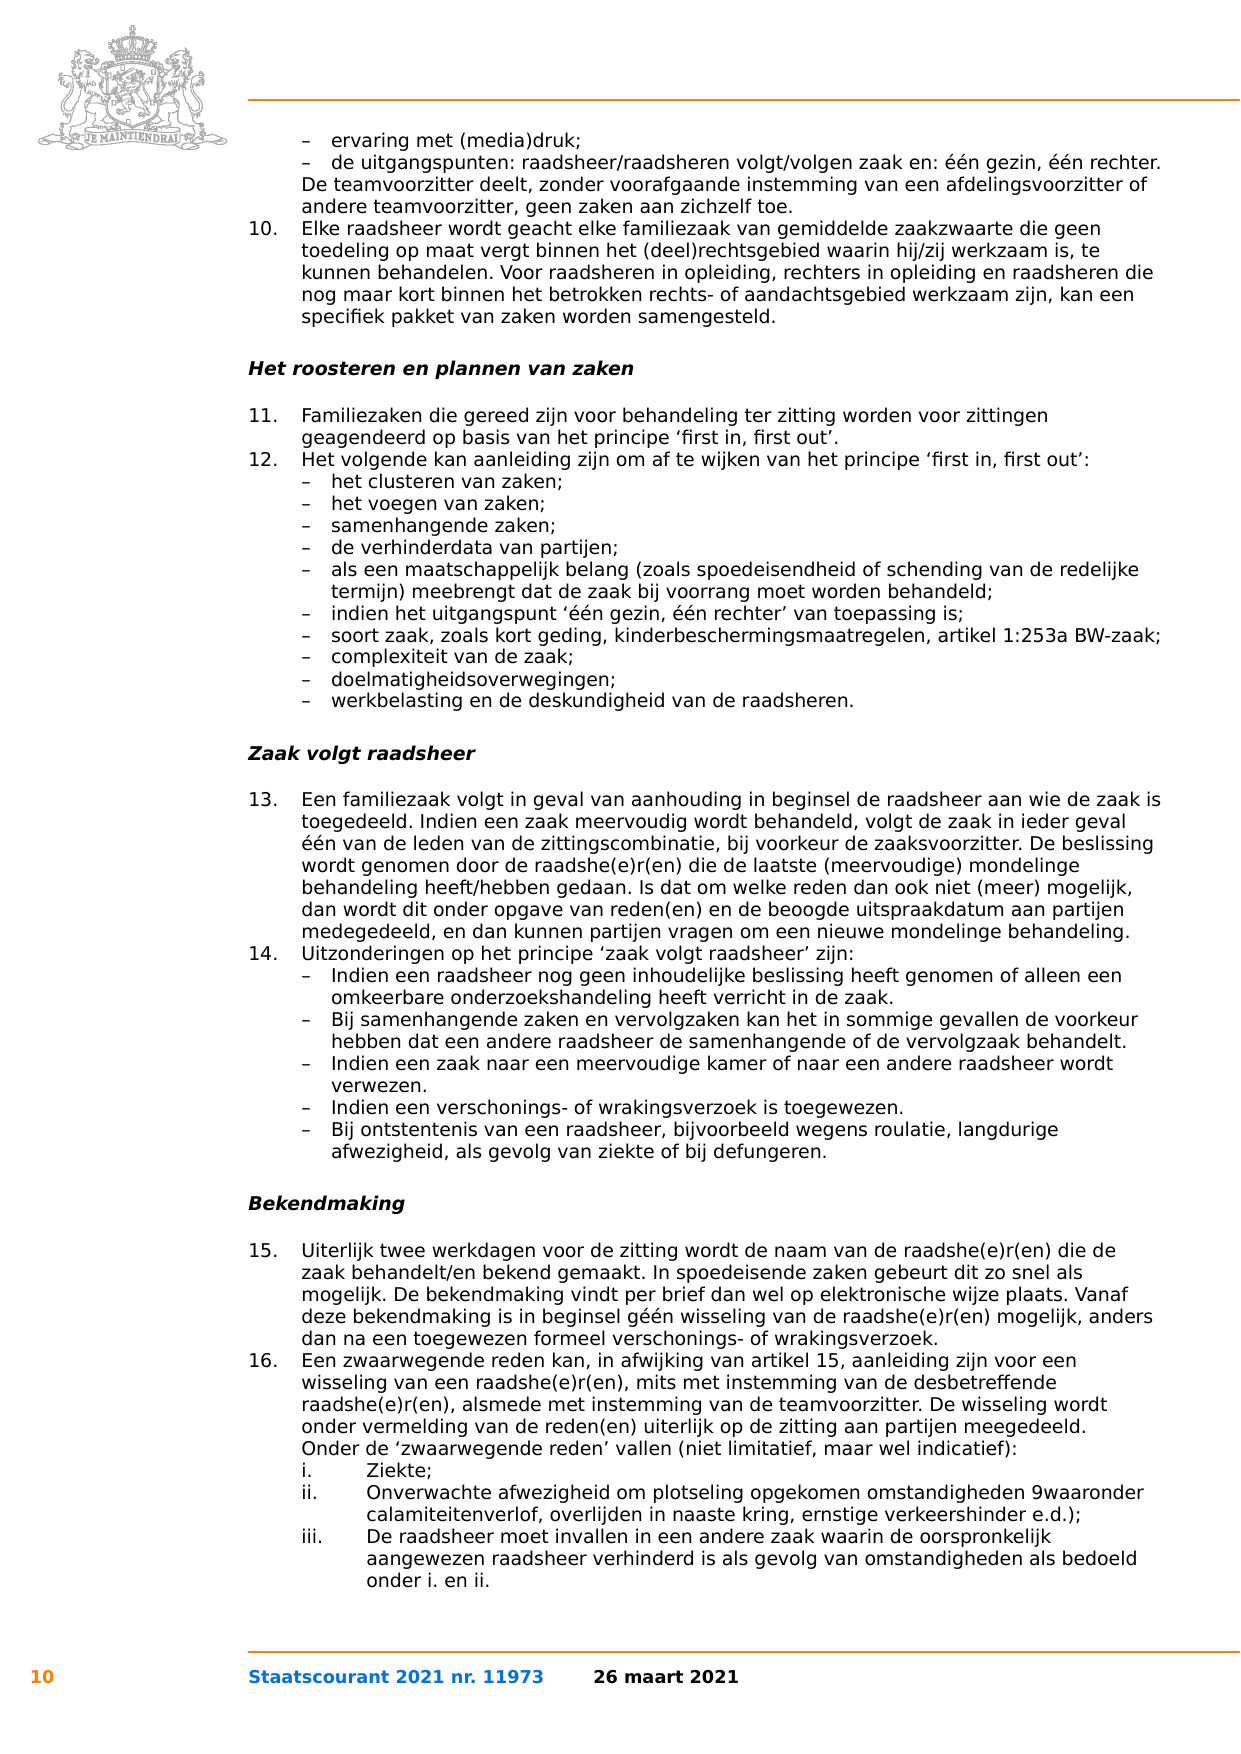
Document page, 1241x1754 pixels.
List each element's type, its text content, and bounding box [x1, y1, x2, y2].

text De teamvoorzitter deelt, zonder voorafgaande instemming van een afdelingsvoorzitter of andere teamvoorzitter, geen zaken aan zichzelf toe. [301, 174, 1163, 218]
text 10. Elke raadsheer wordt geacht elke familiezaak van gemiddelde zaakzwaarte die geen toedeling op maat vergt binnen het (deel)rechtsgebied waarin hij/zij werkzaam is, te kunnen behandelen. Voor raadsheren in opleiding, rechters in opleiding en raadsheren die nog maar kort binnen het betrokken rechts- of aandachtsgebied werkzaam zijn, kan een specifiek pakket van zaken worden samengesteld. [248, 218, 1163, 328]
subtitle Bekendmaking [248, 1193, 1163, 1215]
text iii. De raadsheer moet invallen in een andere zaak waarin de oorspronkelijk aangewezen raadsheer verhinderd is als gevolg van omstandigheden als bedoeld onder i. en ii. [301, 1526, 1163, 1592]
text 11. Familiezaken die gereed zijn voor behandeling ter zitting worden voor zittingen geagendeerd op basis van het principe ‘first in, first out’. [248, 405, 1163, 449]
subtitle Het roosteren en plannen van zaken [248, 358, 1163, 380]
text – complexiteit van de zaak; [301, 646, 1163, 668]
text – doelmatigheidsoverwegingen; [301, 668, 1163, 690]
text ii. Onverwachte afwezigheid om plotseling opgekomen omstandigheden 9waaronder calamiteitenverlof, overlijden in naaste kring, ernstige verkeershinder e.d.); [301, 1482, 1163, 1526]
text – als een maatschappelijk belang (zoals spoedeisendheid of schending van de redelijke termijn) meebrengt dat de zaak bij voorrang moet worden behandeld; [301, 558, 1163, 602]
text 16. Een zwaarwegende reden kan, in afwijking van artikel 15, aanleiding zijn voor een wisseling van een raadshe(e)r(en), mits met instemming van de desbetreffende raadshe(e)r(en), alsmede met instemming van de teamvoorzitter. De wisseling wordt onder vermelding van de reden(en) uiterlijk op de zitting aan partijen meegedeeld. [248, 1350, 1163, 1438]
subtitle Zaak volgt raadsheer [248, 742, 1163, 764]
text – Bij samenhangende zaken en vervolgzaken kan het in sommige gevallen de voorkeur hebben dat een andere raadsheer de samenhangende of de vervolgzaak behandelt. [301, 1009, 1163, 1053]
text – Indien een verschonings- of wrakingsverzoek is toegewezen. [301, 1097, 1163, 1119]
text – indien het uitgangspunt ‘één gezin, één rechter’ van toepassing is; [301, 602, 1163, 624]
text – ervaring met (media)druk; [301, 130, 1163, 152]
text 15. Uiterlijk twee werkdagen voor de zitting wordt de naam van de raadshe(e)r(en) die de zaak behandelt/en bekend gemaakt. In spoedeisende zaken gebeurt dit zo snel als mogelijk. De bekendmaking vindt per brief dan wel op elektronische wijze plaats. Vanaf deze bekendmaking is in beginsel géén wisseling van de raadshe(e)r(en) mogelijk, anders dan na een toegewezen formeel verschonings- of wrakingsverzoek. [248, 1240, 1163, 1350]
picture [38, 25, 227, 150]
text – werkbelasting en de deskundigheid van de raadsheren. [301, 690, 1163, 712]
text – soort zaak, zoals kort geding, kinderbeschermingsmaatregelen, artikel 1:253a BW-zaak; [301, 624, 1163, 646]
text – de uitgangspunten: raadsheer/raadsheren volgt/volgen zaak en: één gezin, één rechter. [301, 152, 1163, 174]
text 14. Uitzonderingen op het principe ‘zaak volgt raadsheer’ zijn: [248, 943, 1163, 965]
text – het clusteren van zaken; [301, 471, 1163, 493]
text – het voegen van zaken; [301, 493, 1163, 514]
text i. Ziekte; [301, 1460, 1163, 1482]
text – Indien een zaak naar een meervoudige kamer of naar een andere raadsheer wordt verwezen. [301, 1053, 1163, 1097]
text – samenhangende zaken; [301, 514, 1163, 537]
text – Indien een raadsheer nog geen inhoudelijke beslissing heeft genomen of alleen een omkeerbare onderzoekshandeling heeft verricht in de zaak. [301, 965, 1163, 1009]
text 12. Het volgende kan aanleiding zijn om af te wijken van het principe ‘first in, first out’: [248, 449, 1163, 471]
text 13. Een familiezaak volgt in geval van aanhouding in beginsel de raadsheer aan wie de zaak is toegedeeld. Indien een zaak meervoudig wordt behandeld, volgt de zaak in ieder geval één van de leden van de zittingscombinatie, bij voorkeur de zaaksvoorzitter. De beslissing wordt genomen door de raadshe(e)r(en) die de laatste (meervoudige) mondelinge behandeling heeft/hebben gedaan. Is dat om welke reden dan ook niet (meer) mogelijk, dan wordt dit onder opgave van reden(en) en de beoogde uitspraakdatum aan partijen medegedeeld, en dan kunnen partijen vragen om een nieuwe mondelinge behandeling. [248, 789, 1163, 943]
text – Bij ontstentenis van een raadsheer, bijvoorbeeld wegens roulatie, langdurige afwezigheid, als gevolg van ziekte of bij defungeren. [301, 1119, 1163, 1163]
text Onder de ‘zwaarwegende reden’ vallen (niet limitatief, maar wel indicatief): [301, 1438, 1163, 1460]
text – de verhinderdata van partijen; [301, 537, 1163, 558]
